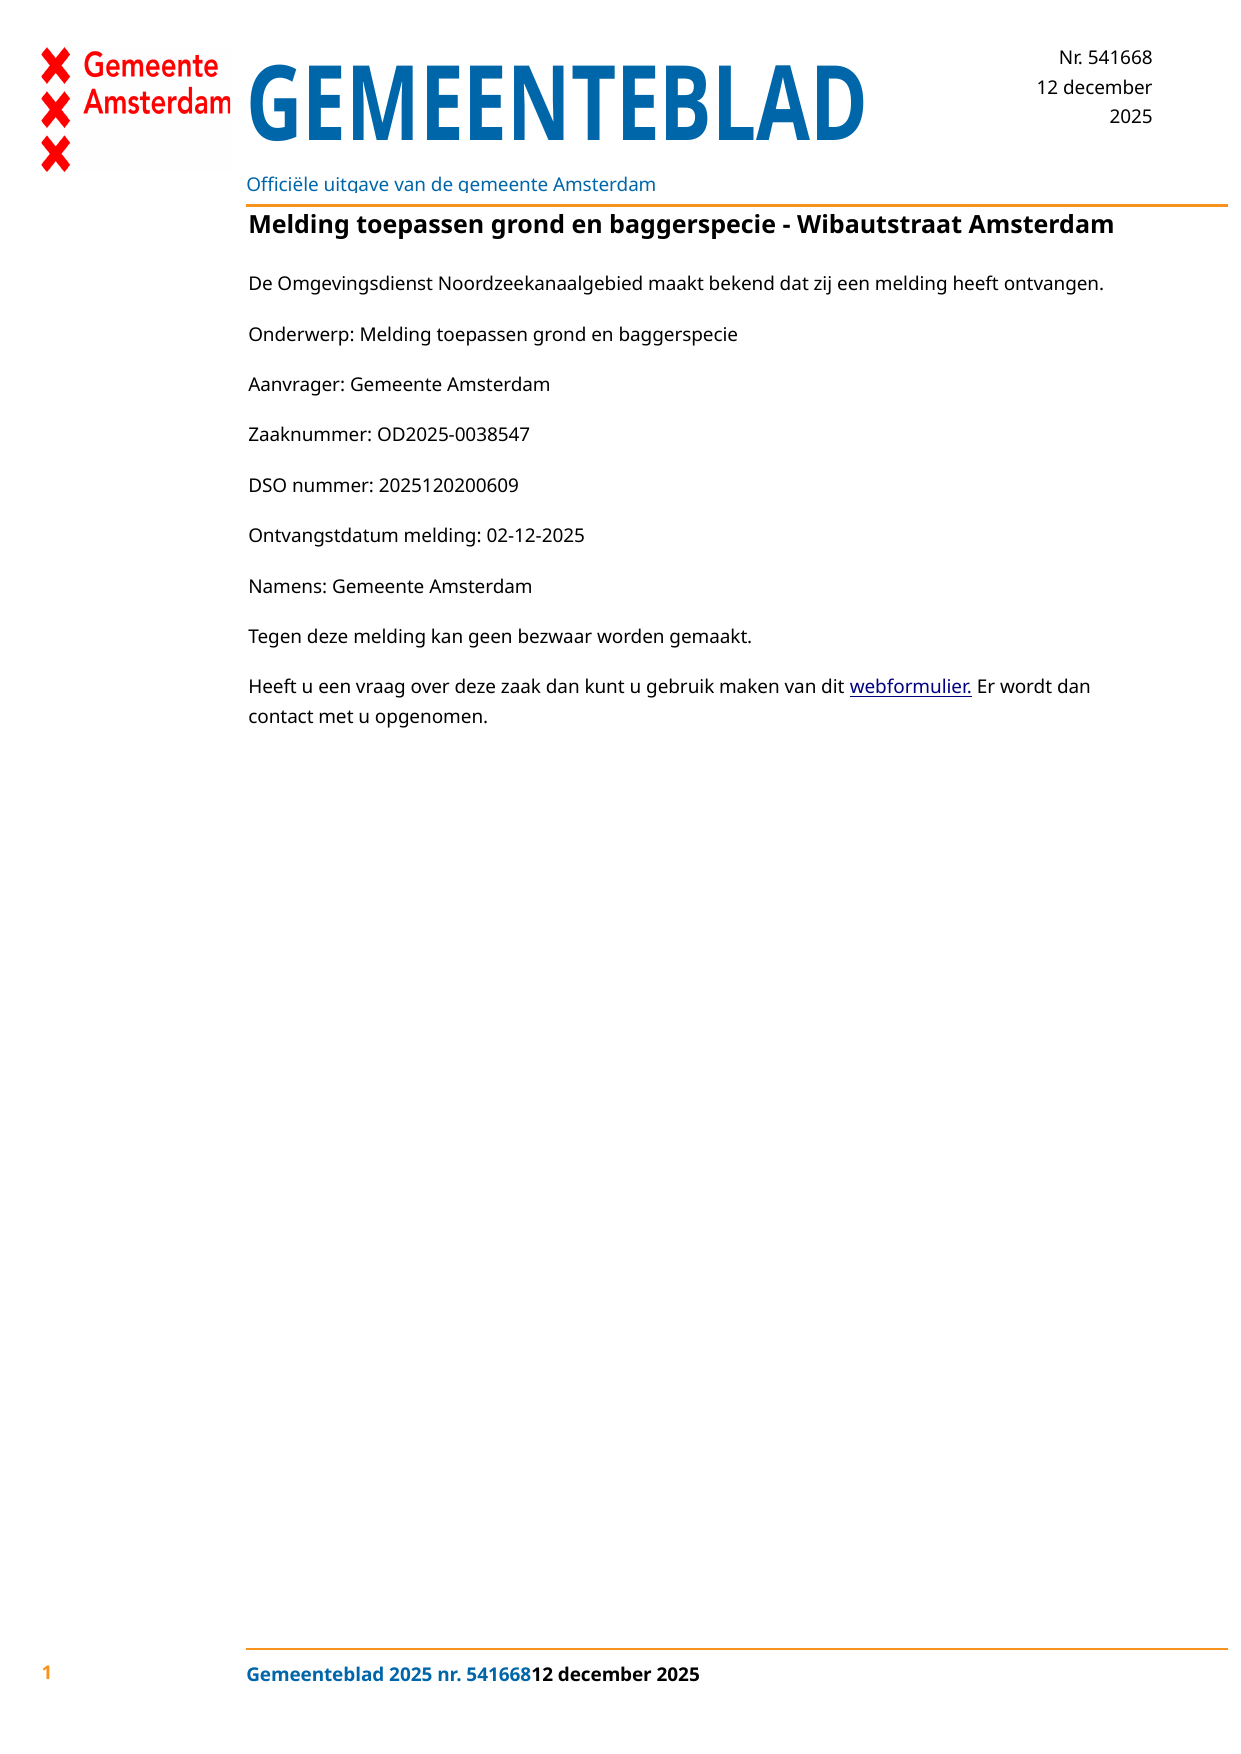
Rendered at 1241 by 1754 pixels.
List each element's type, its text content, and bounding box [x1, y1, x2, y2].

text Onderwerp: Melding toepassen grond en baggerspecie [248, 321, 1152, 346]
picture [41, 47, 231, 172]
text Zaaknummer: OD2025-0038547 [248, 422, 1152, 447]
text Melding toepassen grond en baggerspecie - Wibautstraat Amsterdam [248, 207, 1152, 241]
text De Omgevingsdienst Noordzeekanaalgebied maakt bekend dat zij een melding heeft ontvangen. [248, 270, 1152, 296]
text Tegen deze melding kan geen bezwaar worden gemaakt. [248, 623, 1152, 649]
text Ontvangstdatum melding: 02-12-2025 [248, 522, 1152, 548]
text Namens: Gemeente Amsterdam [248, 573, 1152, 598]
text DSO nummer: 2025120200609 [248, 472, 1152, 498]
text Aanvrager: Gemeente Amsterdam [248, 371, 1152, 397]
text Heeft u een vraag over deze zaak dan kunt u gebruik maken van dit webformulier. Er wordt dan contact met u opgenomen. [248, 674, 1152, 729]
